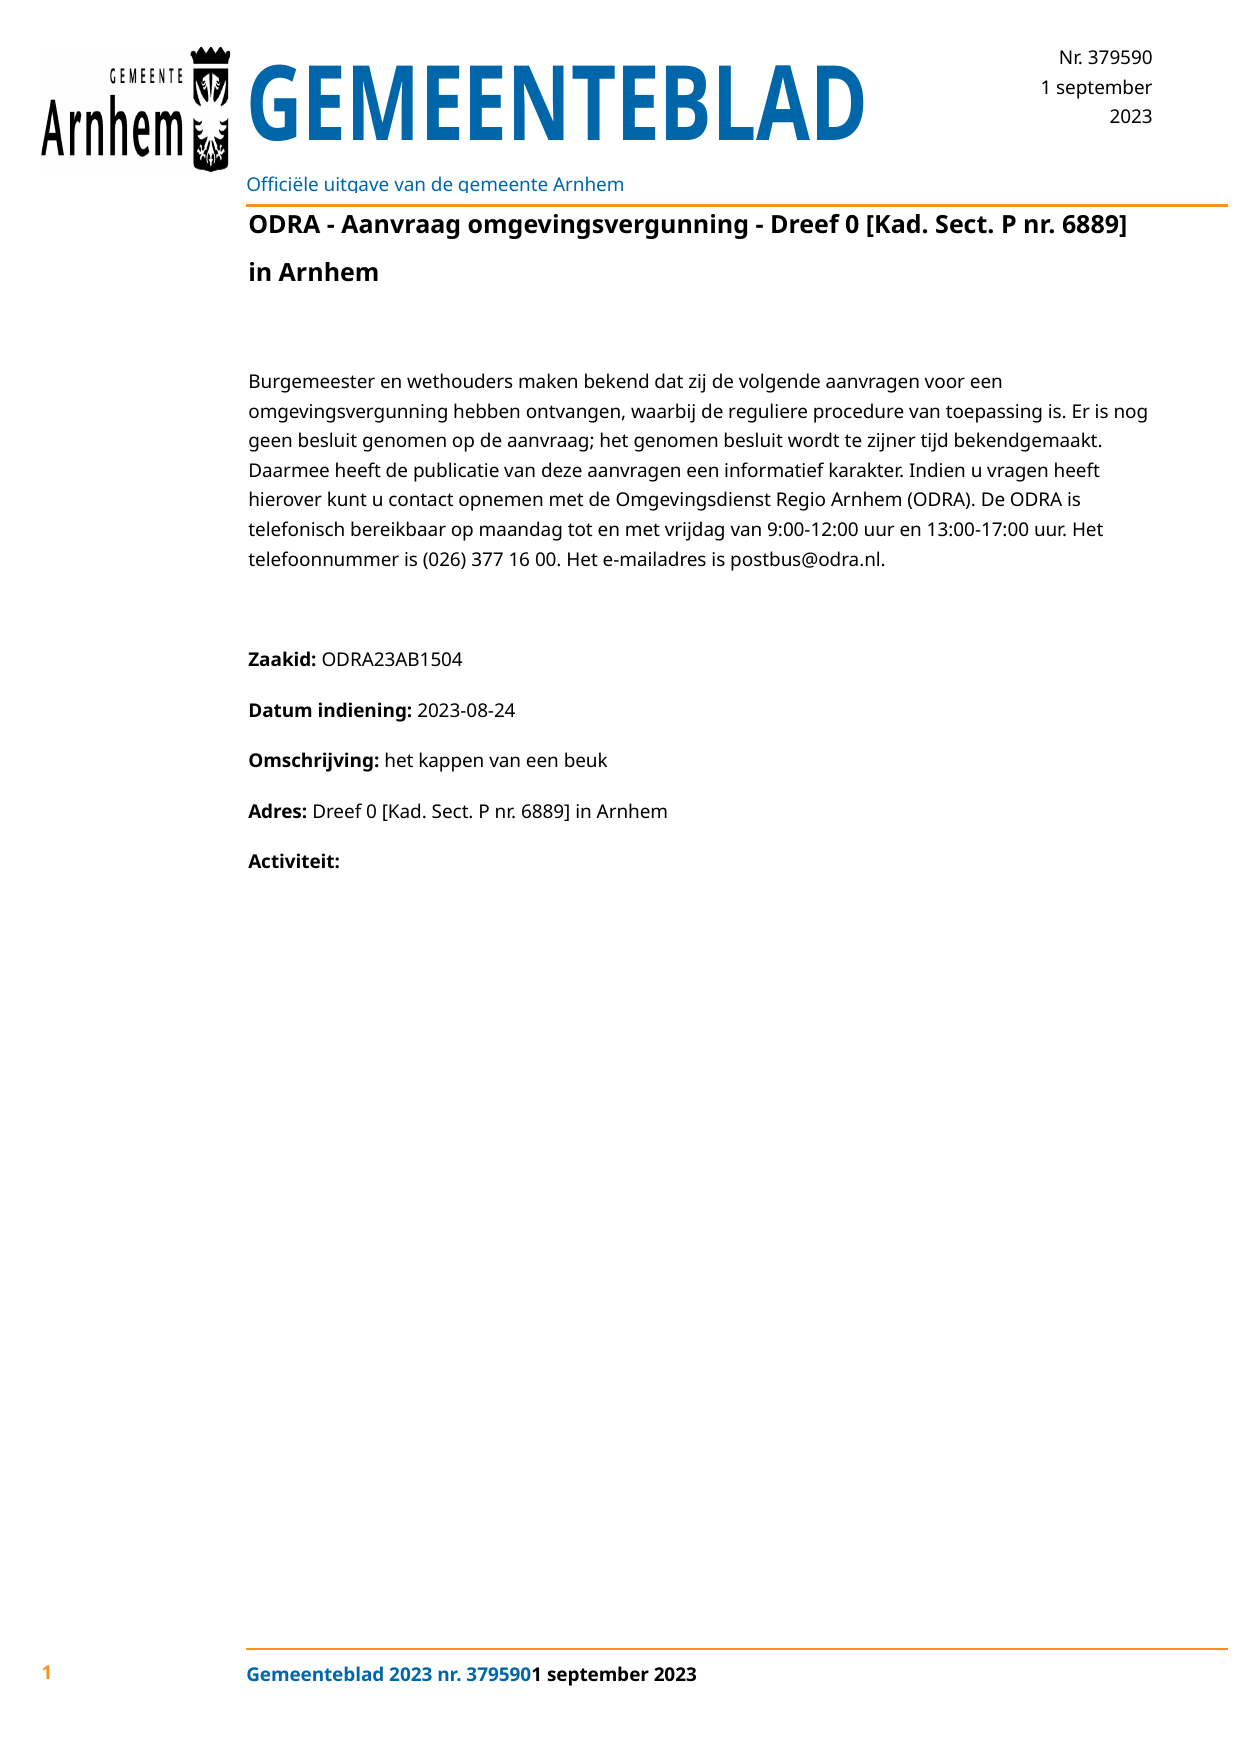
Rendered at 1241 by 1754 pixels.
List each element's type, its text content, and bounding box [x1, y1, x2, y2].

text ODRA - Aanvraag omgevingsvergunning - Dreef 0 [Kad. Sect. P nr. 6889] in Arnhem [248, 207, 1152, 288]
picture [41, 47, 231, 172]
text Datum indiening: 2023-08-24 [248, 697, 1152, 723]
text Activiteit: [248, 848, 1152, 874]
text Adres: Dreef 0 [Kad. Sect. P nr. 6889] in Arnhem [248, 798, 1152, 824]
text Zaakid: ODRA23AB1504 [248, 647, 1152, 672]
text Burgemeester en wethouders maken bekend dat zij de volgende aanvragen voor een omgevingsvergunning hebben ontvangen, waarbij de reguliere procedure van toepassing is. Er is nog geen besluit genomen op de aanvraag; het genomen besluit wordt te zijner tijd bekendgemaakt. Daarmee heeft de publicatie van deze aanvragen een informatief karakter. Indien u vragen heeft hierover kunt u contact opnemen met de Omgevingsdienst Regio Arnhem (ODRA). De ODRA is telefonisch bereikbaar op maandag tot en met vrijdag van 9:00-12:00 uur en 13:00-17:00 uur. Het telefoonnummer is (026) 377 16 00. Het e-mailadres is postbus@odra.nl. [248, 368, 1152, 572]
text Omschrijving: het kappen van een beuk [248, 747, 1152, 773]
